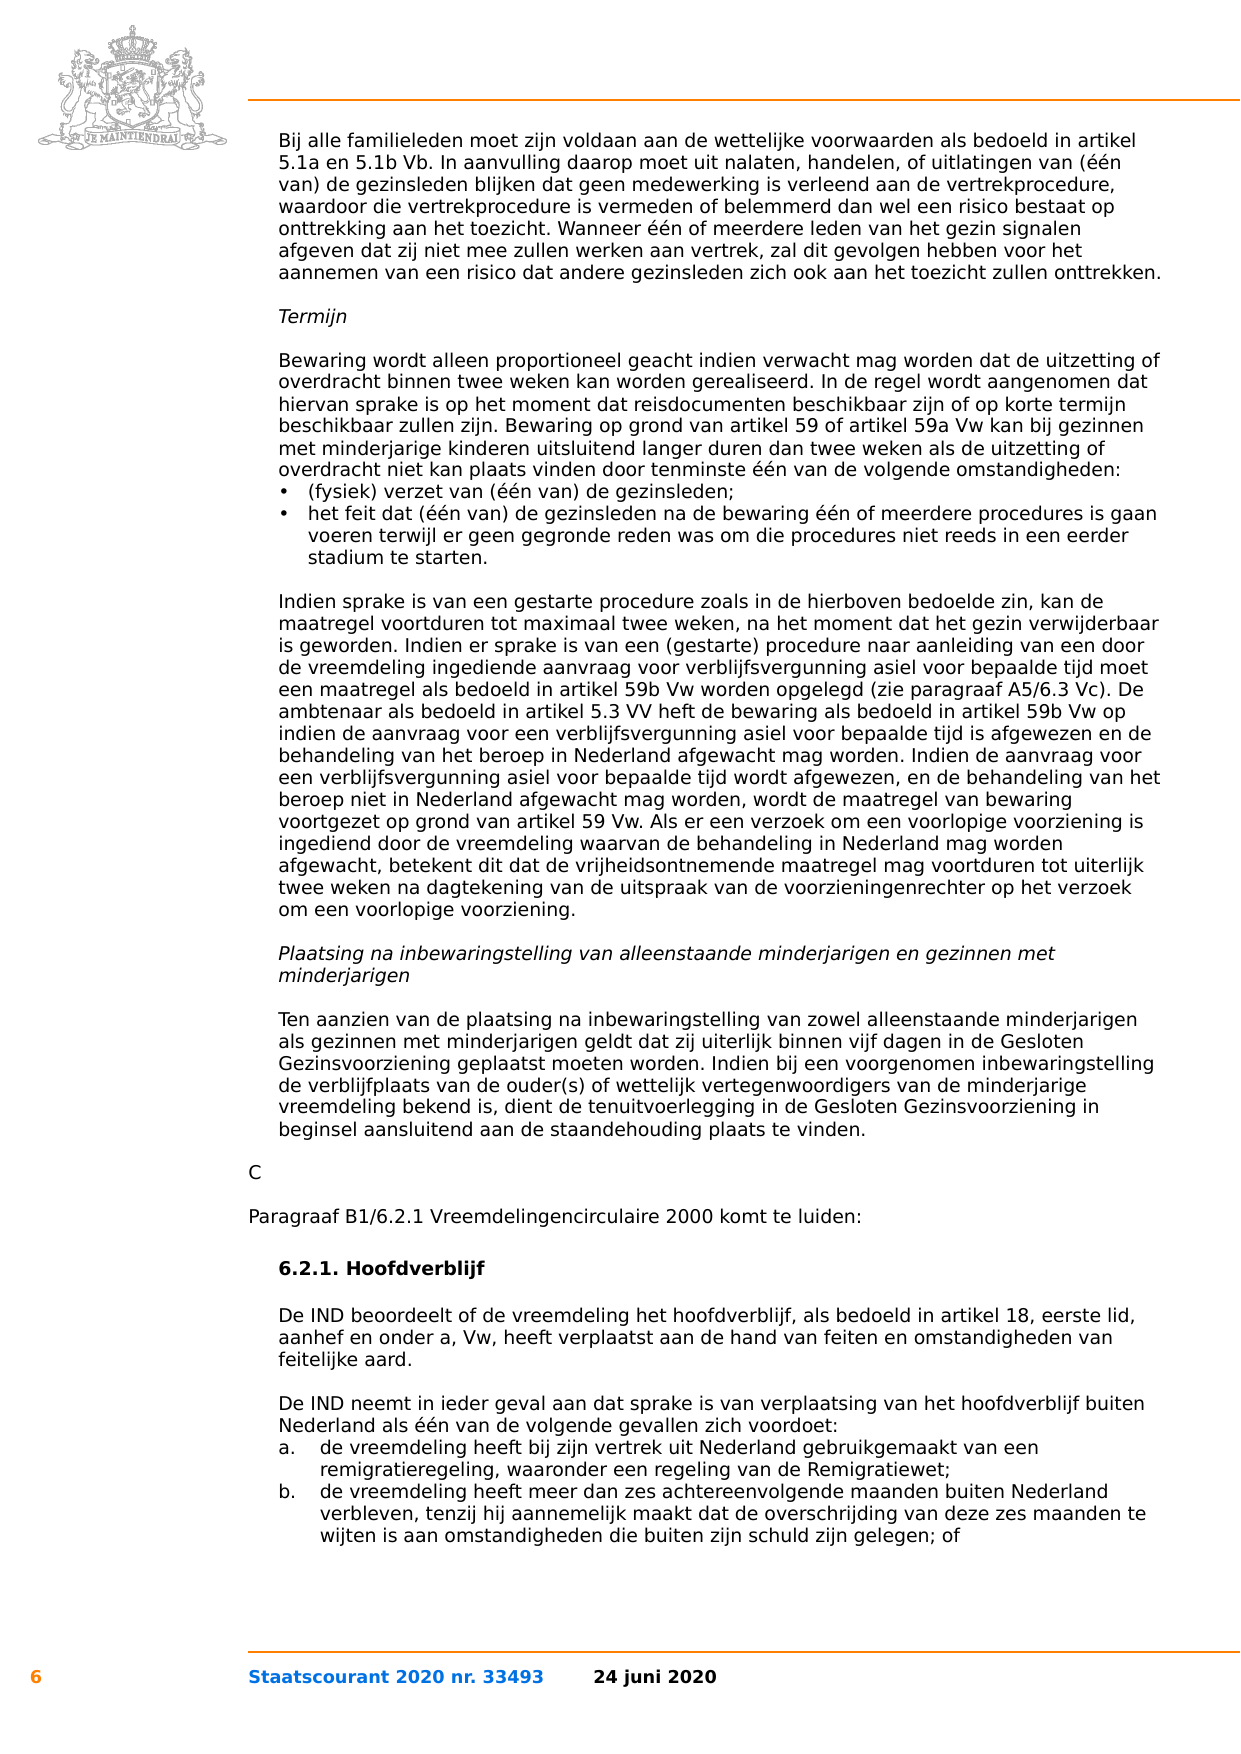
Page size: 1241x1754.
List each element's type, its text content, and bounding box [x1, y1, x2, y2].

text • (fysiek) verzet van (één van) de gezinsleden; [278, 481, 1163, 503]
text Paragraaf B1/6.2.1 Vreemdelingencirculaire 2000 komt te luiden: [248, 1206, 1163, 1228]
text De IND neemt in ieder geval aan dat sprake is van verplaatsing van het hoofdverblijf buiten Nederland als één van de volgende gevallen zich voordoet: [278, 1393, 1163, 1437]
text Bij alle familieleden moet zijn voldaan aan de wettelijke voorwaarden als bedoeld in artikel 5.1a en 5.1b Vb. In aanvulling daarop moet uit nalaten, handelen, of uitlatingen van (één van) de gezinsleden blijken dat geen medewerking is verleend aan de vertrekprocedure, waardoor die vertrekprocedure is vermeden of belemmerd dan wel een risico bestaat op onttrekking aan het toezicht. Wanneer één of meerdere leden van het gezin signalen afgeven dat zij niet mee zullen werken aan vertrek, zal dit gevolgen hebben voor het aannemen van een risico dat andere gezinsleden zich ook aan het toezicht zullen onttrekken. [278, 130, 1163, 284]
subtitle Termijn [278, 306, 1163, 328]
subtitle Plaatsing na inbewaringstelling van alleenstaande minderjarigen en gezinnen met minderjarigen [278, 943, 1163, 987]
text b. de vreemdeling heeft meer dan zes achtereenvolgende maanden buiten Nederland verbleven, tenzij hij aannemelijk maakt dat de overschrijding van deze zes maanden te wijten is aan omstandigheden die buiten zijn schuld zijn gelegen; of [278, 1481, 1163, 1547]
text C [248, 1162, 1163, 1184]
text a. de vreemdeling heeft bij zijn vertrek uit Nederland gebruikgemaakt van een remigratieregeling, waaronder een regeling van de Remigratiewet; [278, 1437, 1163, 1481]
text • het feit dat (één van) de gezinsleden na de bewaring één of meerdere procedures is gaan voeren terwijl er geen gegronde reden was om die procedures niet reeds in een eerder stadium te starten. [278, 503, 1163, 569]
text Indien sprake is van een gestarte procedure zoals in de hierboven bedoelde zin, kan de maatregel voortduren tot maximaal twee weken, na het moment dat het gezin verwijderbaar is geworden. Indien er sprake is van een (gestarte) procedure naar aanleiding van een door de vreemdeling ingediende aanvraag voor verblijfsvergunning asiel voor bepaalde tijd moet een maatregel als bedoeld in artikel 59b Vw worden opgelegd (zie paragraaf A5/6.3 Vc). De ambtenaar als bedoeld in artikel 5.3 VV heft de bewaring als bedoeld in artikel 59b Vw op indien de aanvraag voor een verblijfsvergunning asiel voor bepaalde tijd is afgewezen en de behandeling van het beroep in Nederland afgewacht mag worden. Indien de aanvraag voor een verblijfsvergunning asiel voor bepaalde tijd wordt afgewezen, en de behandeling van het beroep niet in Nederland afgewacht mag worden, wordt de maatregel van bewaring voortgezet op grond van artikel 59 Vw. Als er een verzoek om een voorlopige voorziening is ingediend door de vreemdeling waarvan de behandeling in Nederland mag worden afgewacht, betekent dit dat de vrijheidsontnemende maatregel mag voortduren tot uiterlijk twee weken na dagtekening van de uitspraak van de voorzieningenrechter op het verzoek om een voorlopige voorziening. [278, 591, 1163, 921]
text Bewaring wordt alleen proportioneel geacht indien verwacht mag worden dat de uitzetting of overdracht binnen twee weken kan worden gerealiseerd. In de regel wordt aangenomen dat hiervan sprake is op het moment dat reisdocumenten beschikbaar zijn of op korte termijn beschikbaar zullen zijn. Bewaring op grond van artikel 59 of artikel 59a Vw kan bij gezinnen met minderjarige kinderen uitsluitend langer duren dan twee weken als de uitzetting of overdracht niet kan plaats vinden door tenminste één van de volgende omstandigheden: [278, 349, 1163, 481]
text Ten aanzien van de plaatsing na inbewaringstelling van zowel alleenstaande minderjarigen als gezinnen met minderjarigen geldt dat zij uiterlijk binnen vijf dagen in de Gesloten Gezinsvoorziening geplaatst moeten worden. Indien bij een voorgenomen inbewaringstelling de verblijfplaats van de ouder(s) of wettelijk vertegenwoordigers van de minderjarige vreemdeling bekend is, dient de tenuitvoerlegging in de Gesloten Gezinsvoorziening in beginsel aansluitend aan de staandehouding plaats te vinden. [278, 1008, 1163, 1140]
text De IND beoordeelt of de vreemdeling het hoofdverblijf, als bedoeld in artikel 18, eerste lid, aanhef en onder a, Vw, heeft verplaatst aan de hand van feiten en omstandigheden van feitelijke aard. [278, 1305, 1163, 1371]
picture [38, 25, 227, 150]
subtitle 6.2.1. Hoofdverblijf [278, 1258, 1163, 1280]
